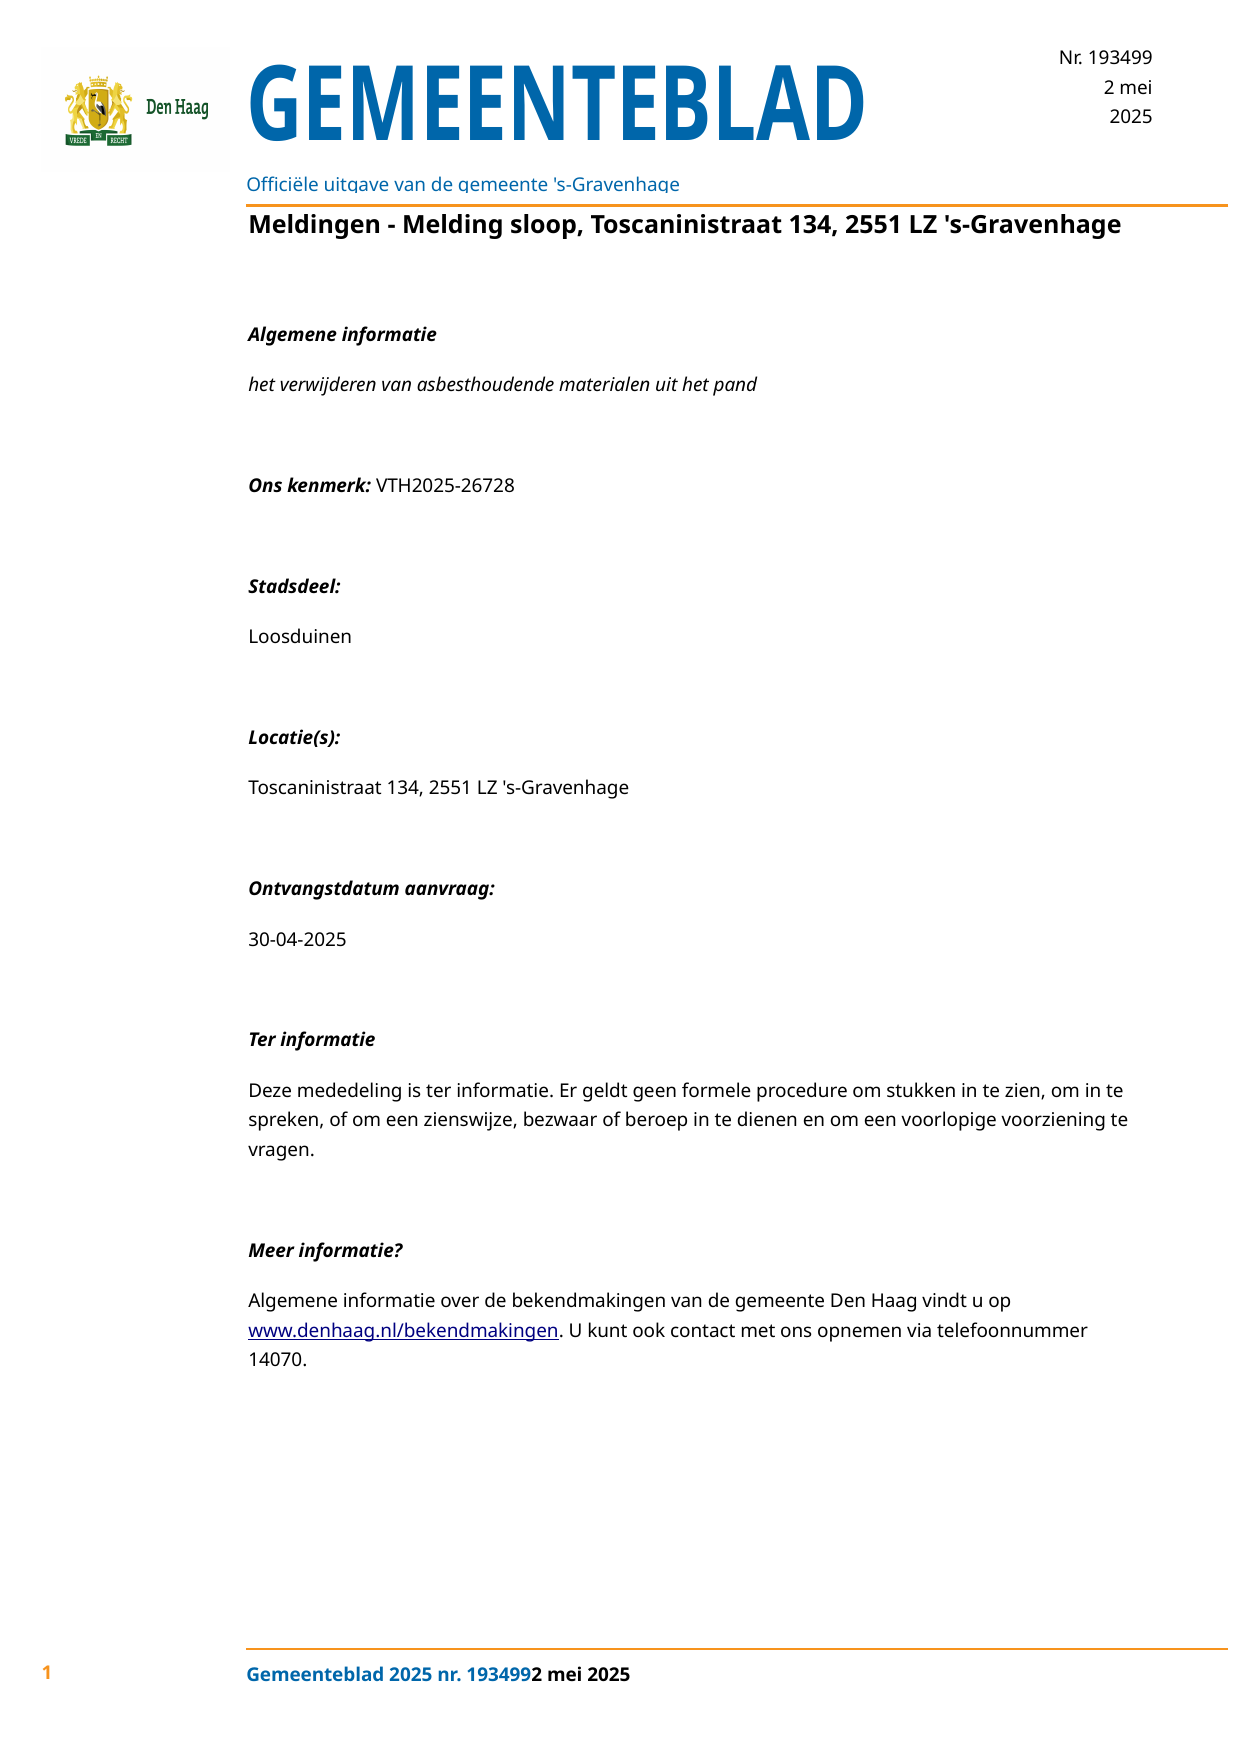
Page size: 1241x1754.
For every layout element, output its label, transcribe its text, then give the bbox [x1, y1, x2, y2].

text Loosduinen [248, 623, 1152, 649]
text Algemene informatie [248, 321, 1152, 346]
text 30-04-2025 [248, 926, 1152, 951]
text Algemene informatie over de bekendmakingen van de gemeente Den Haag vindt u op www.denhaag.nl/bekendmakingen. U kunt ook contact met ons opnemen via telefoonnummer 14070. [248, 1287, 1152, 1372]
text Ter informatie [248, 1027, 1152, 1052]
text Locatie(s): [248, 724, 1152, 750]
picture [41, 47, 231, 172]
text het verwijderen van asbesthoudende materialen uit het pand [248, 371, 1152, 397]
text Meldingen - Melding sloop, Toscaninistraat 134, 2551 LZ 's-Gravenhage [248, 207, 1152, 241]
text Stadsdeel: [248, 573, 1152, 598]
text Ontvangstdatum aanvraag: [248, 875, 1152, 901]
text Deze mededeling is ter informatie. Er geldt geen formele procedure om stukken in te zien, om in te spreken, of om een zienswijze, bezwaar of beroep in te dienen en om een voorlopige voorziening te vragen. [248, 1077, 1152, 1162]
text Toscaninistraat 134, 2551 LZ 's-Gravenhage [248, 774, 1152, 800]
text Meer informatie? [248, 1237, 1152, 1263]
text Ons kenmerk: VTH2025-26728 [248, 472, 1152, 498]
